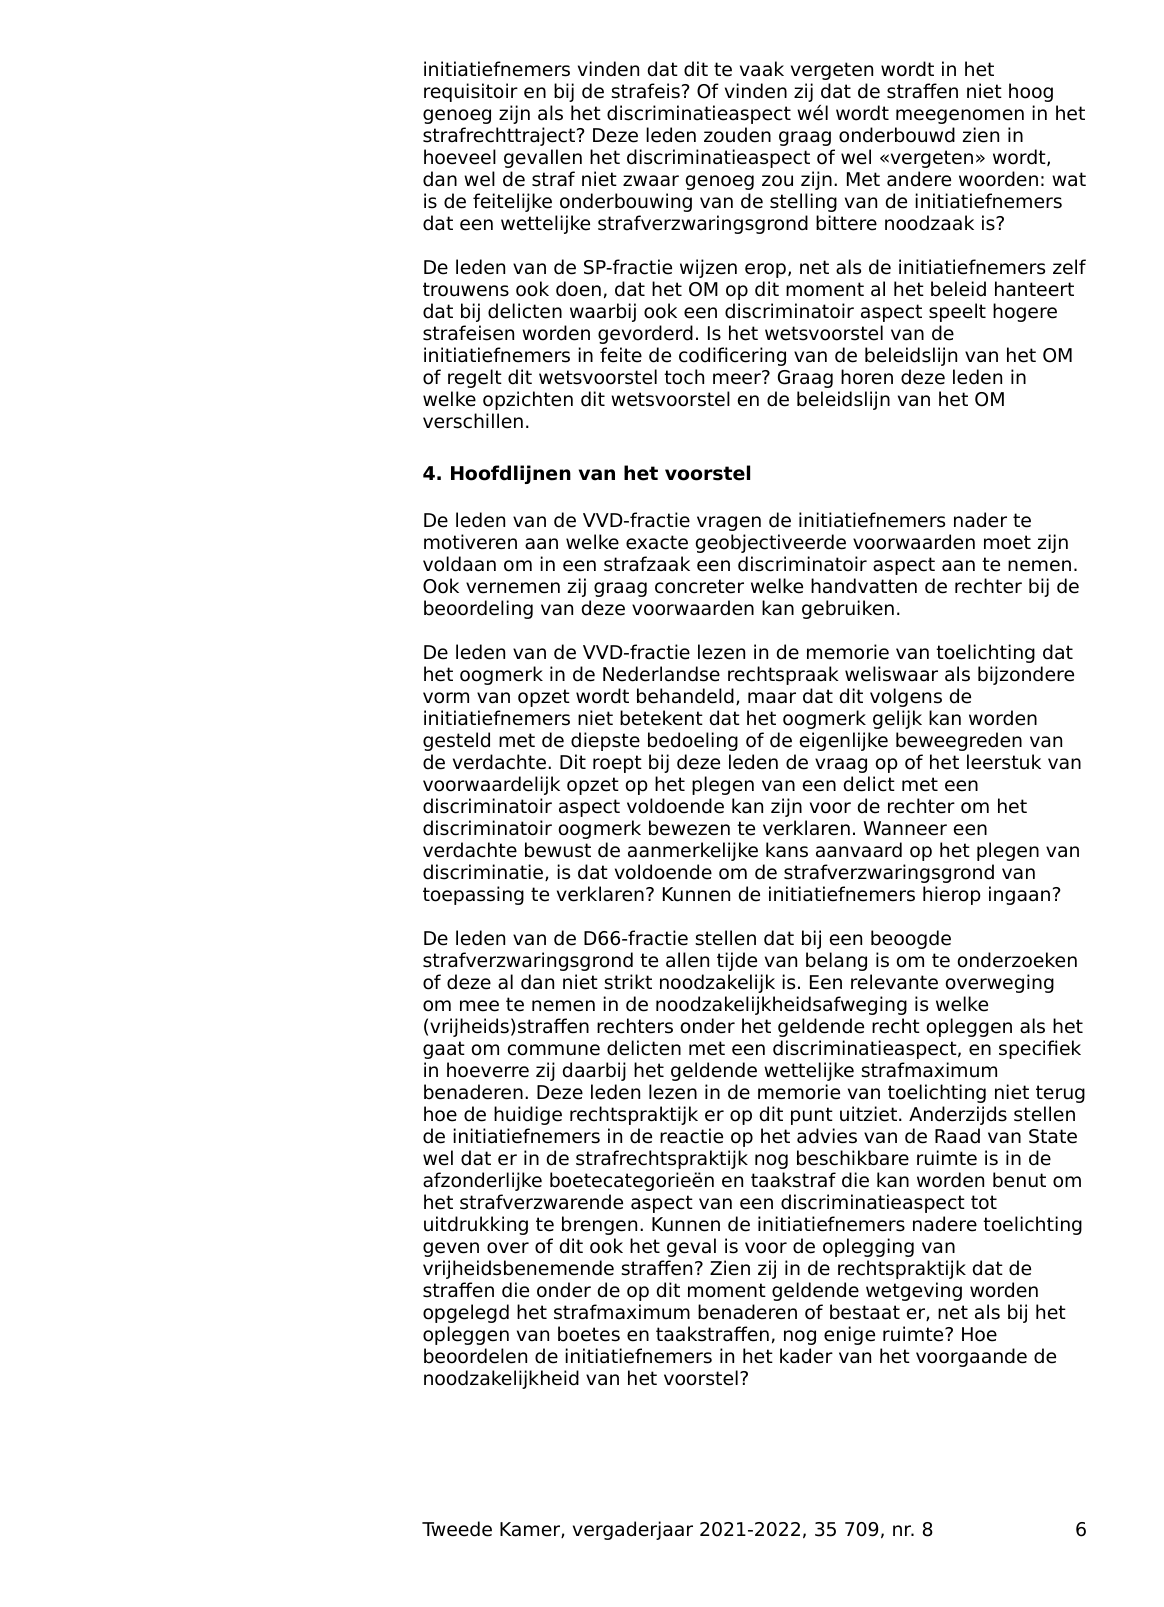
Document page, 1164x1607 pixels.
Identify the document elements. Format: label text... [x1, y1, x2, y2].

text initiatiefnemers vinden dat dit te vaak vergeten wordt in het requisitoir en bij de strafeis? Of vinden zij dat de straffen niet hoog genoeg zijn als het discriminatieaspect wél wordt meegenomen in het strafrechttraject? Deze leden zouden graag onderbouwd zien in hoeveel gevallen het discriminatieaspect of wel «vergeten» wordt, dan wel de straf niet zwaar genoeg zou zijn. Met andere woorden: wat is de feitelijke onderbouwing van de stelling van de initiatiefnemers dat een wettelijke strafverzwaringsgrond bittere noodzaak is? [422, 59, 1087, 235]
text De leden van de VVD-fractie lezen in de memorie van toelichting dat het oogmerk in de Nederlandse rechtspraak weliswaar als bijzondere vorm van opzet wordt behandeld, maar dat dit volgens de initiatiefnemers niet betekent dat het oogmerk gelijk kan worden gesteld met de diepste bedoeling of de eigenlijke beweegreden van de verdachte. Dit roept bij deze leden de vraag op of het leerstuk van voorwaardelijk opzet op het plegen van een delict met een discriminatoir aspect voldoende kan zijn voor de rechter om het discriminatoir oogmerk bewezen te verklaren. Wanneer een verdachte bewust de aanmerkelijke kans aanvaard op het plegen van discriminatie, is dat voldoende om de strafverzwaringsgrond van toepassing te verklaren? Kunnen de initiatiefnemers hierop ingaan? [422, 642, 1087, 906]
text De leden van de VVD-fractie vragen de initiatiefnemers nader te motiveren aan welke exacte geobjectiveerde voorwaarden moet zijn voldaan om in een strafzaak een discriminatoir aspect aan te nemen. Ook vernemen zij graag concreter welke handvatten de rechter bij de beoordeling van deze voorwaarden kan gebruiken. [422, 510, 1087, 620]
text De leden van de D66-fractie stellen dat bij een beoogde strafverzwaringsgrond te allen tijde van belang is om te onderzoeken of deze al dan niet strikt noodzakelijk is. Een relevante overweging om mee te nemen in de noodzakelijkheidsafweging is welke (vrijheids)straffen rechters onder het geldende recht opleggen als het gaat om commune delicten met een discriminatieaspect, en specifiek in hoeverre zij daarbij het geldende wettelijke strafmaximum benaderen. Deze leden lezen in de memorie van toelichting niet terug hoe de huidige rechtspraktijk er op dit punt uitziet. Anderzijds stellen de initiatiefnemers in de reactie op het advies van de Raad van State wel dat er in de strafrechtspraktijk nog beschikbare ruimte is in de afzonderlijke boetecategorieën en taakstraf die kan worden benut om het strafverzwarende aspect van een discriminatieaspect tot uitdrukking te brengen. Kunnen de initiatiefnemers nadere toelichting geven over of dit ook het geval is voor de oplegging van vrijheidsbenemende straffen? Zien zij in de rechtspraktijk dat de straffen die onder de op dit moment geldende wetgeving worden opgelegd het strafmaximum benaderen of bestaat er, net als bij het opleggen van boetes en taakstraffen, nog enige ruimte? Hoe beoordelen de initiatiefnemers in het kader van het voorgaande de noodzakelijkheid van het voorstel? [422, 928, 1087, 1389]
subtitle 4. Hoofdlijnen van het voorstel [422, 463, 1087, 485]
text De leden van de SP-fractie wijzen erop, net als de initiatiefnemers zelf trouwens ook doen, dat het OM op dit moment al het beleid hanteert dat bij delicten waarbij ook een discriminatoir aspect speelt hogere strafeisen worden gevorderd. Is het wetsvoorstel van de initiatiefnemers in feite de codificering van de beleidslijn van het OM of regelt dit wetsvoorstel toch meer? Graag horen deze leden in welke opzichten dit wetsvoorstel en de beleidslijn van het OM verschillen. [422, 257, 1087, 433]
